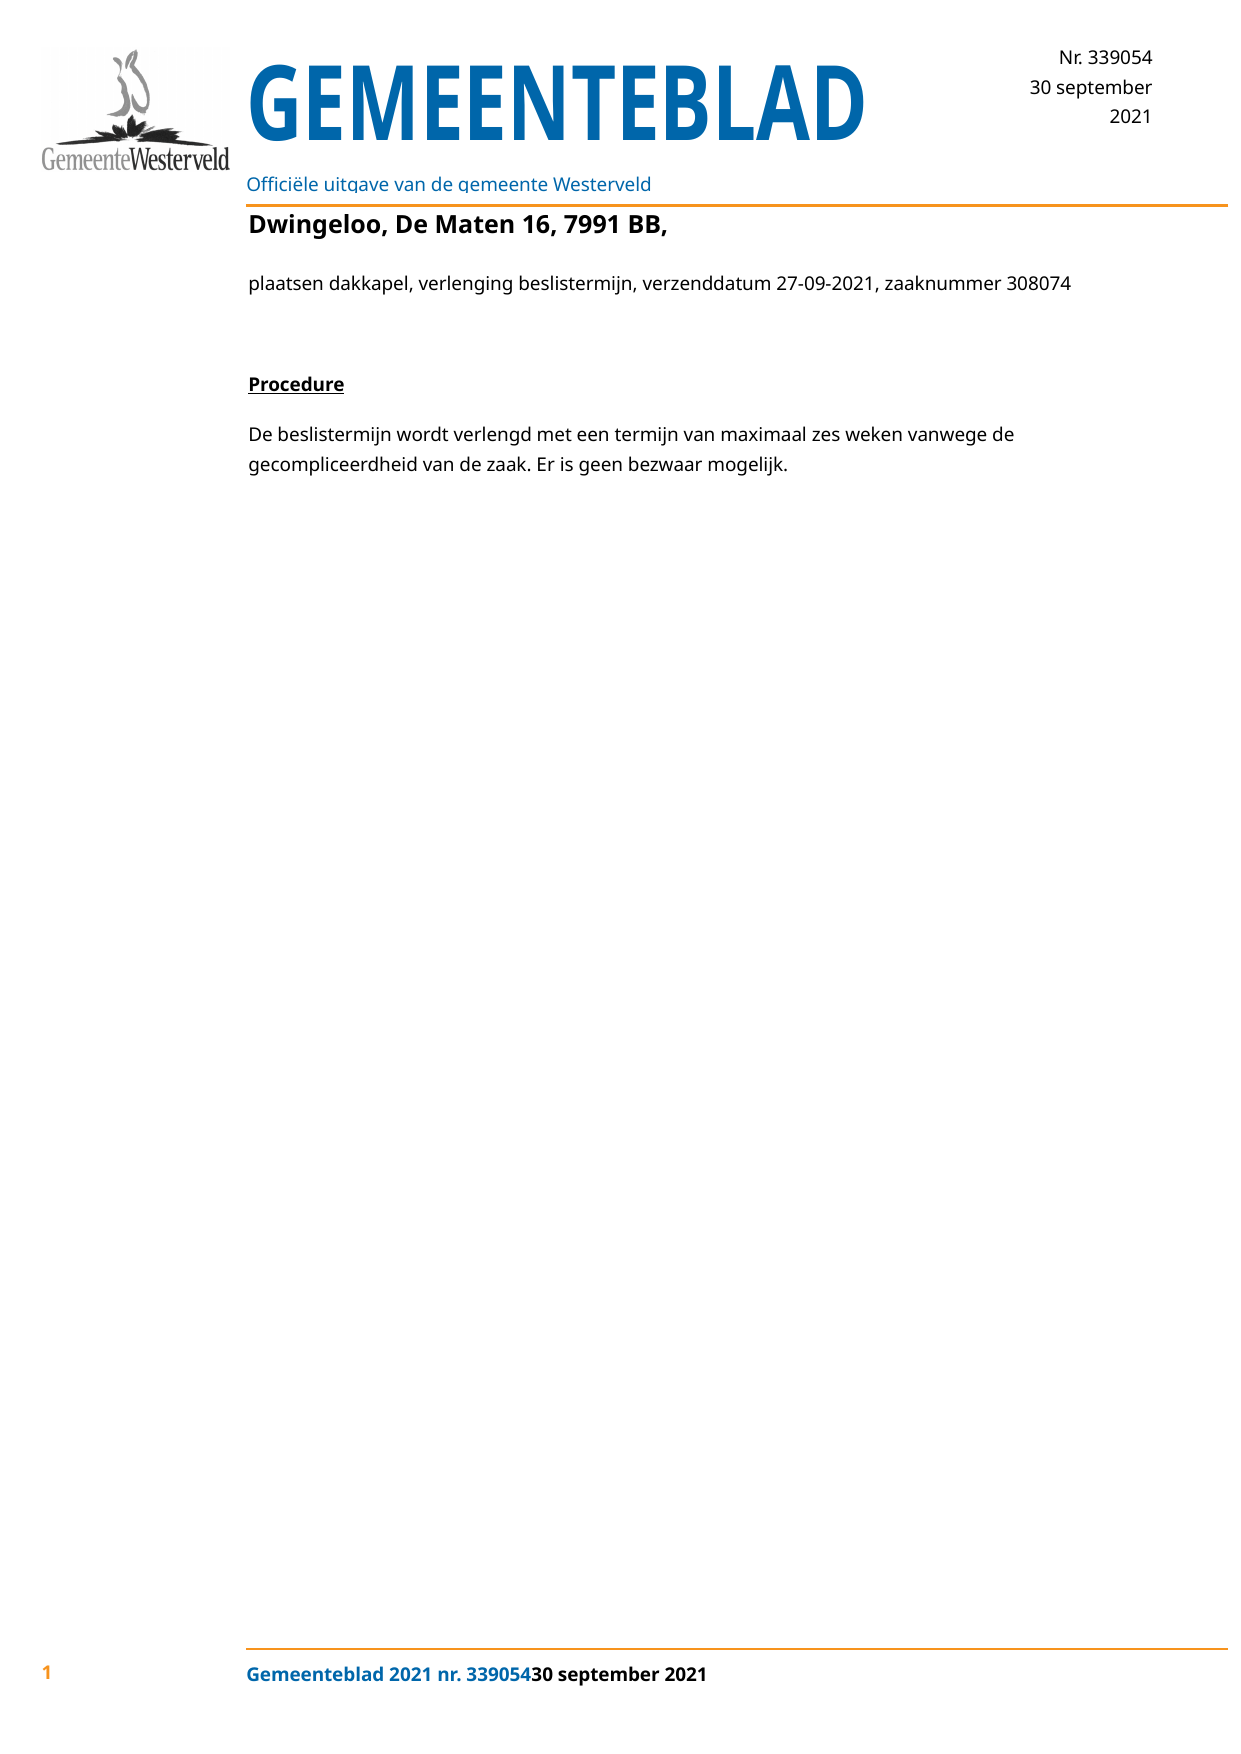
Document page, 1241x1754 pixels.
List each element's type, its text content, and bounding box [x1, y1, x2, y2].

text Procedure [248, 371, 1152, 397]
text De beslistermijn wordt verlengd met een termijn van maximaal zes weken vanwege de gecompliceerdheid van de zaak. Er is geen bezwaar mogelijk. [248, 422, 1152, 477]
text Dwingeloo, De Maten 16, 7991 BB, [248, 207, 1152, 241]
picture [41, 47, 231, 172]
text plaatsen dakkapel, verlenging beslistermijn, verzenddatum 27-09-2021, zaaknummer 308074 [248, 270, 1152, 296]
